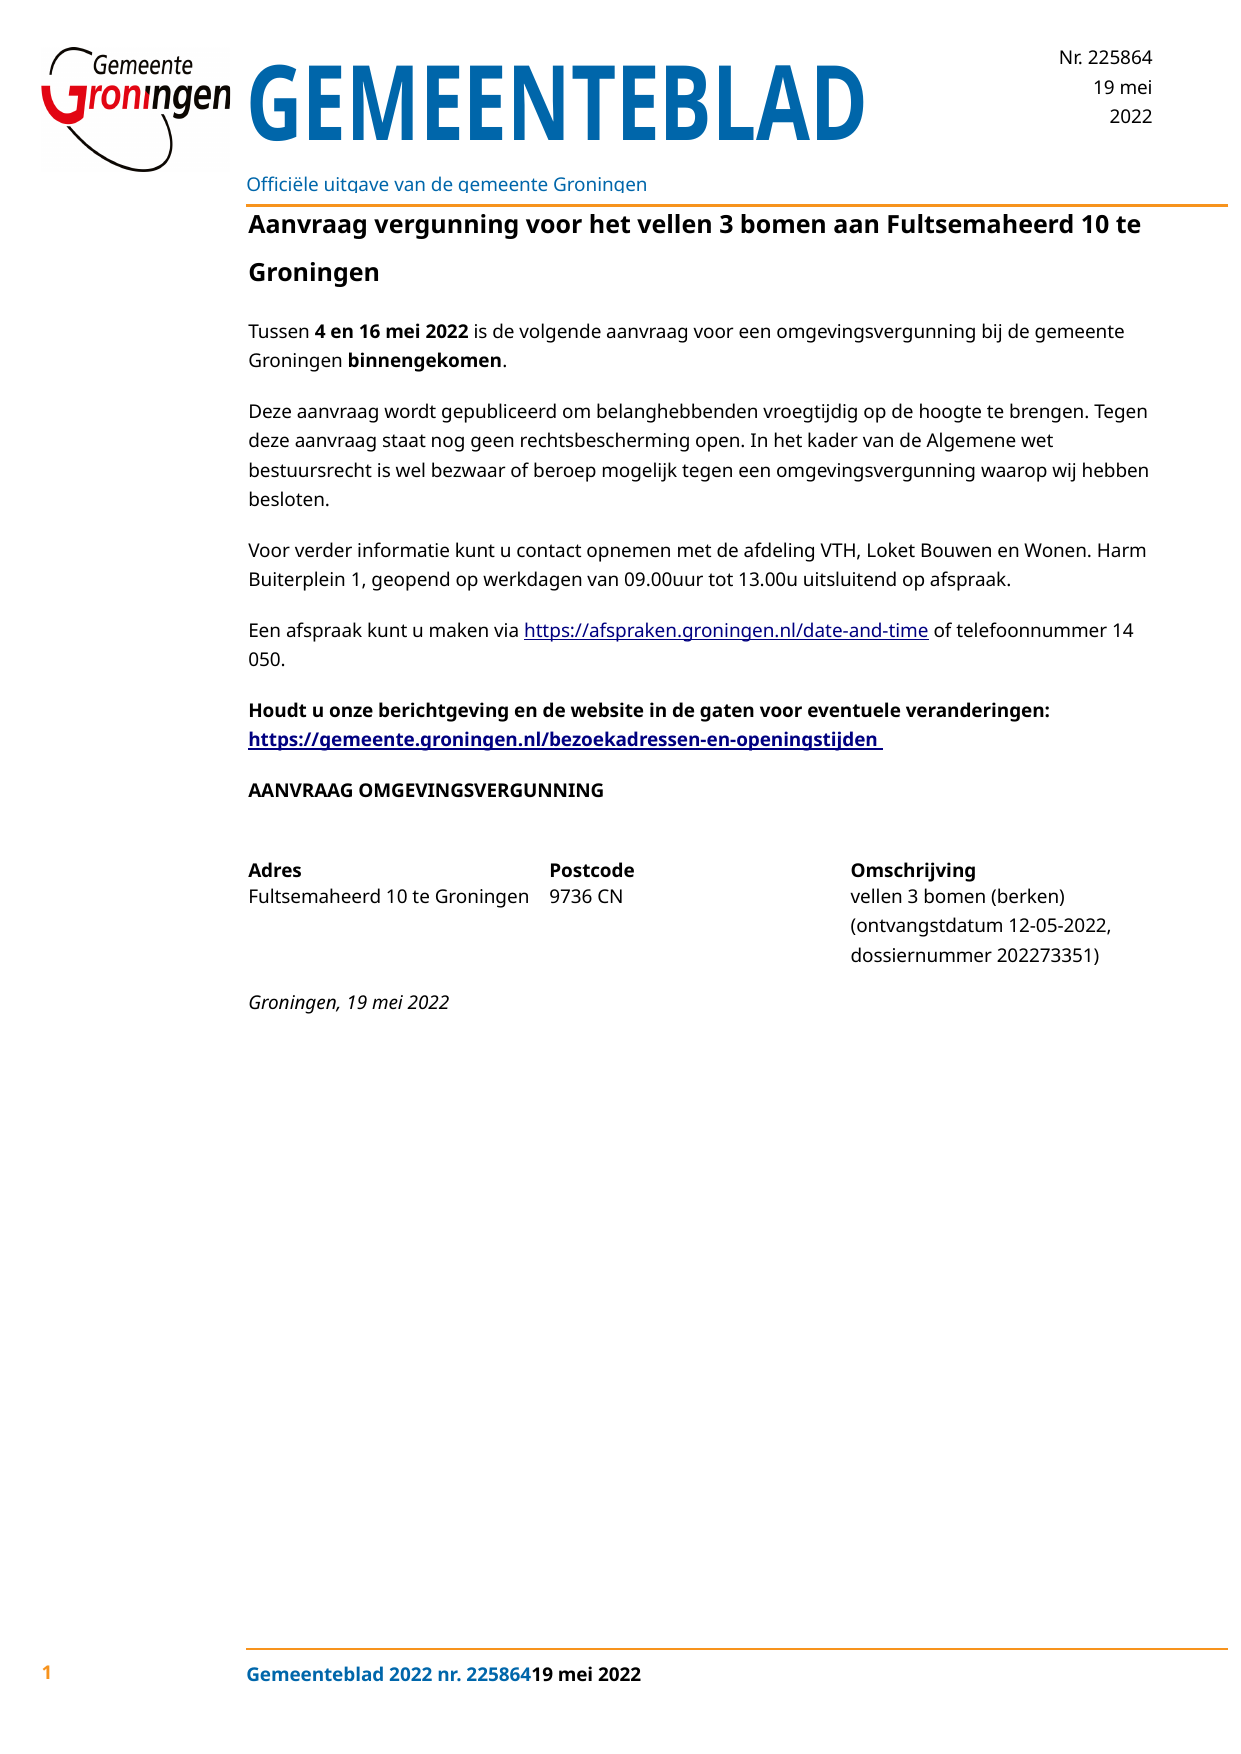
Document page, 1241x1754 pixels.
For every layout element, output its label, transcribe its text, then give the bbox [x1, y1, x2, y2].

text Aanvraag vergunning voor het vellen 3 bomen aan Fultsemaheerd 10 te Groningen [248, 207, 1152, 288]
text Deze aanvraag wordt gepubliceerd om belanghebbenden vroegtijdig op de hoogte te brengen. Tegen deze aanvraag staat nog geen rechtsbescherming open. In het kader van de Algemene wet bestuursrecht is wel bezwaar of beroep mogelijk tegen een omgevingsvergunning waarop wij hebben besloten. [248, 398, 1152, 512]
picture [41, 47, 231, 172]
table_header Omschrijving [850, 857, 1152, 883]
text Houdt u onze berichtgeving en de website in de gaten voor eventuele veranderingen: https://gemeente.groningen.nl/bezoekadressen-en-openingstijden [248, 697, 1152, 752]
text AANVRAAG OMGEVINGSVERGUNNING [248, 777, 1152, 803]
table_cell vellen 3 bomen (berken) (ontvangstdatum 12-05-2022, dossiernummer 202273351) [850, 883, 1152, 968]
table_header Adres [248, 857, 549, 883]
table_header Postcode [549, 857, 850, 883]
text Tussen 4 en 16 mei 2022 is de volgende aanvraag voor een omgevingsvergunning bij de gemeente Groningen binnengekomen. [248, 318, 1152, 373]
text Groningen, 19 mei 2022 [248, 989, 1152, 1015]
text Voor verder informatie kunt u contact opnemen met de afdeling VTH, Loket Bouwen en Wonen. Harm Buiterplein 1, geopend op werkdagen van 09.00uur tot 13.00u uitsluitend op afspraak. [248, 537, 1152, 592]
table_cell 9736 CN [549, 883, 850, 968]
text Een afspraak kunt u maken via https://afspraken.groningen.nl/date-and-time of telefoonnummer 14 050. [248, 617, 1152, 672]
table_cell Fultsemaheerd 10 te Groningen [248, 883, 549, 968]
